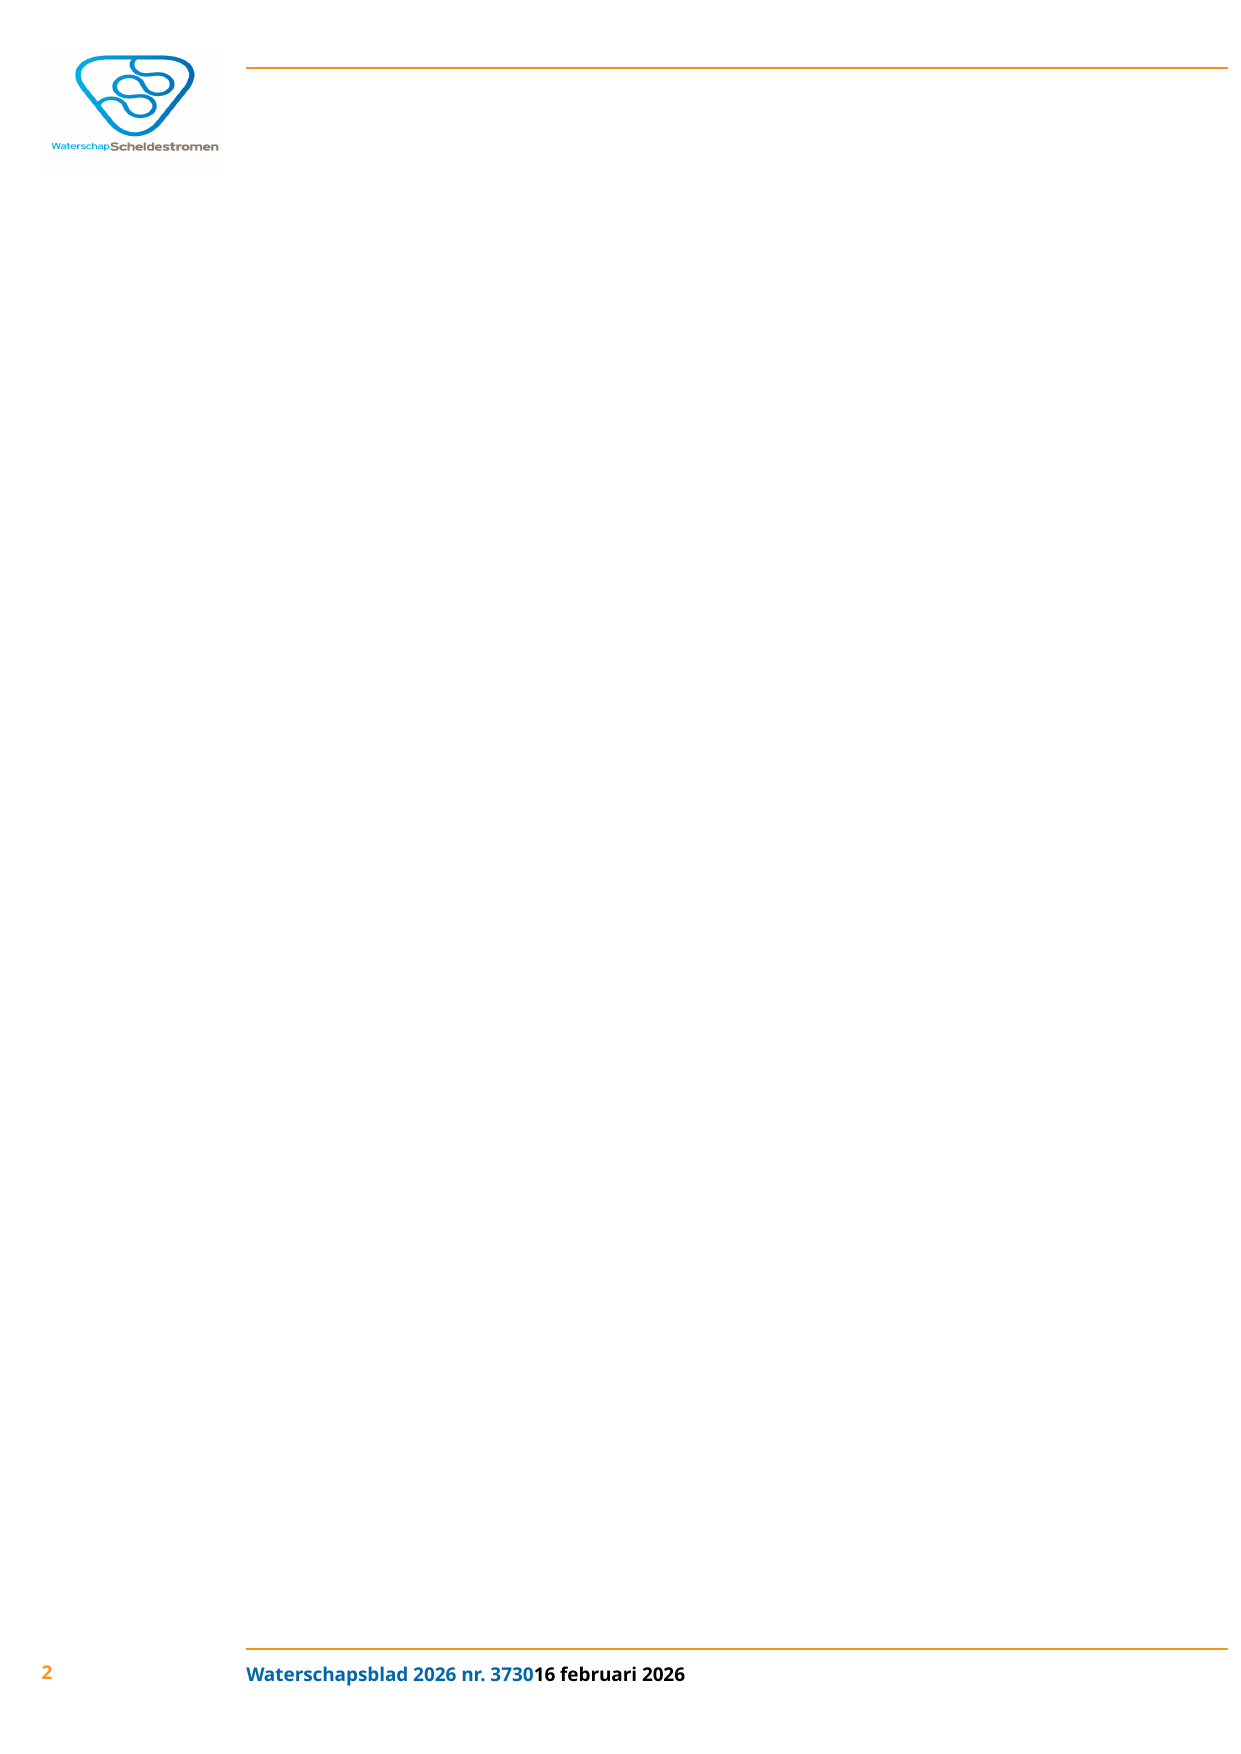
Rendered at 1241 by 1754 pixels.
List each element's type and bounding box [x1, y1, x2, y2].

picture [41, 47, 231, 172]
